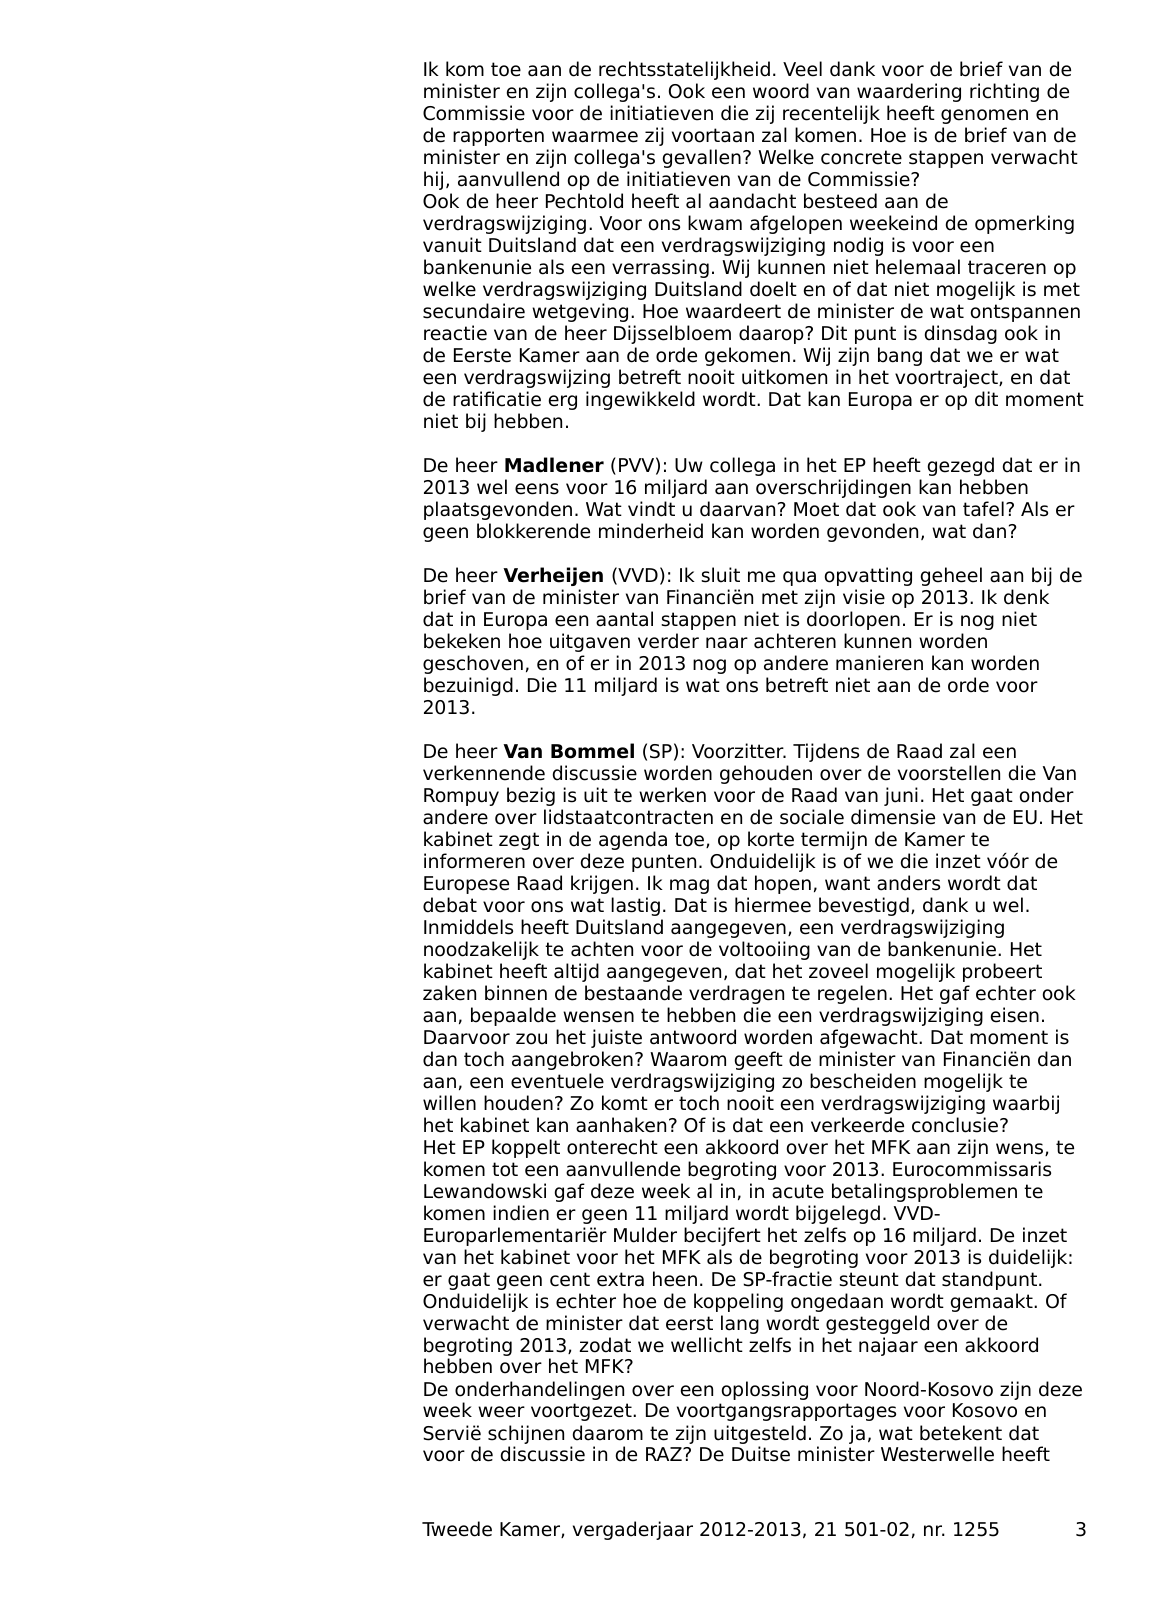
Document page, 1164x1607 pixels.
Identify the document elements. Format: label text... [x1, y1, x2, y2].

text Het EP koppelt onterecht een akkoord over het MFK aan zijn wens, te komen tot een aanvullende begroting voor 2013. Eurocommissaris Lewandowski gaf deze week al in, in acute betalingsproblemen te komen indien er geen 11 miljard wordt bijgelegd. VVD-Europarlementariër Mulder becijfert het zelfs op 16 miljard. De inzet van het kabinet voor het MFK als de begroting voor 2013 is duidelijk: er gaat geen cent extra heen. De SP-fractie steunt dat standpunt. Onduidelijk is echter hoe de koppeling ongedaan wordt gemaakt. Of verwacht de minister dat eerst lang wordt gesteggeld over de begroting 2013, zodat we wellicht zelfs in het najaar een akkoord hebben over het MFK? [422, 1137, 1087, 1378]
text Ook de heer Pechtold heeft al aandacht besteed aan de verdragswijziging. Voor ons kwam afgelopen weekeind de opmerking vanuit Duitsland dat een verdragswijziging nodig is voor een bankenunie als een verrassing. Wij kunnen niet helemaal traceren op welke verdragswijziging Duitsland doelt en of dat niet mogelijk is met secundaire wetgeving. Hoe waardeert de minister de wat ontspannen reactie van de heer Dijsselbloem daarop? Dit punt is dinsdag ook in de Eerste Kamer aan de orde gekomen. Wij zijn bang dat we er wat een verdragswijzing betreft nooit uitkomen in het voortraject, en dat de ratificatie erg ingewikkeld wordt. Dat kan Europa er op dit moment niet bij hebben. [422, 191, 1087, 433]
text De heer Van Bommel (SP): Voorzitter. Tijdens de Raad zal een verkennende discussie worden gehouden over de voorstellen die Van Rompuy bezig is uit te werken voor de Raad van juni. Het gaat onder andere over lidstaatcontracten en de sociale dimensie van de EU. Het kabinet zegt in de agenda toe, op korte termijn de Kamer te informeren over deze punten. Onduidelijk is of we die inzet vóór de Europese Raad krijgen. Ik mag dat hopen, want anders wordt dat debat voor ons wat lastig. Dat is hiermee bevestigd, dank u wel. [422, 741, 1087, 917]
text Ik kom toe aan de rechtsstatelijkheid. Veel dank voor de brief van de minister en zijn collega's. Ook een woord van waardering richting de Commissie voor de initiatieven die zij recentelijk heeft genomen en de rapporten waarmee zij voortaan zal komen. Hoe is de brief van de minister en zijn collega's gevallen? Welke concrete stappen verwacht hij, aanvullend op de initiatieven van de Commissie? [422, 59, 1087, 191]
text De heer Verheijen (VVD): Ik sluit me qua opvatting geheel aan bij de brief van de minister van Financiën met zijn visie op 2013. Ik denk dat in Europa een aantal stappen niet is doorlopen. Er is nog niet bekeken hoe uitgaven verder naar achteren kunnen worden geschoven, en of er in 2013 nog op andere manieren kan worden bezuinigd. Die 11 miljard is wat ons betreft niet aan de orde voor 2013. [422, 565, 1087, 719]
text De heer Madlener (PVV): Uw collega in het EP heeft gezegd dat er in 2013 wel eens voor 16 miljard aan overschrijdingen kan hebben plaatsgevonden. Wat vindt u daarvan? Moet dat ook van tafel? Als er geen blokkerende minderheid kan worden gevonden, wat dan? [422, 455, 1087, 543]
text De onderhandelingen over een oplossing voor Noord-Kosovo zijn deze week weer voortgezet. De voortgangsrapportages voor Kosovo en Servië schijnen daarom te zijn uitgesteld. Zo ja, wat betekent dat voor de discussie in de RAZ? De Duitse minister Westerwelle heeft [422, 1378, 1087, 1466]
text Inmiddels heeft Duitsland aangegeven, een verdragswijziging noodzakelijk te achten voor de voltooiing van de bankenunie. Het kabinet heeft altijd aangegeven, dat het zoveel mogelijk probeert zaken binnen de bestaande verdragen te regelen. Het gaf echter ook aan, bepaalde wensen te hebben die een verdragswijziging eisen. Daarvoor zou het juiste antwoord worden afgewacht. Dat moment is dan toch aangebroken? Waarom geeft de minister van Financiën dan aan, een eventuele verdragswijziging zo bescheiden mogelijk te willen houden? Zo komt er toch nooit een verdragswijziging waarbij het kabinet kan aanhaken? Of is dat een verkeerde conclusie? [422, 917, 1087, 1137]
